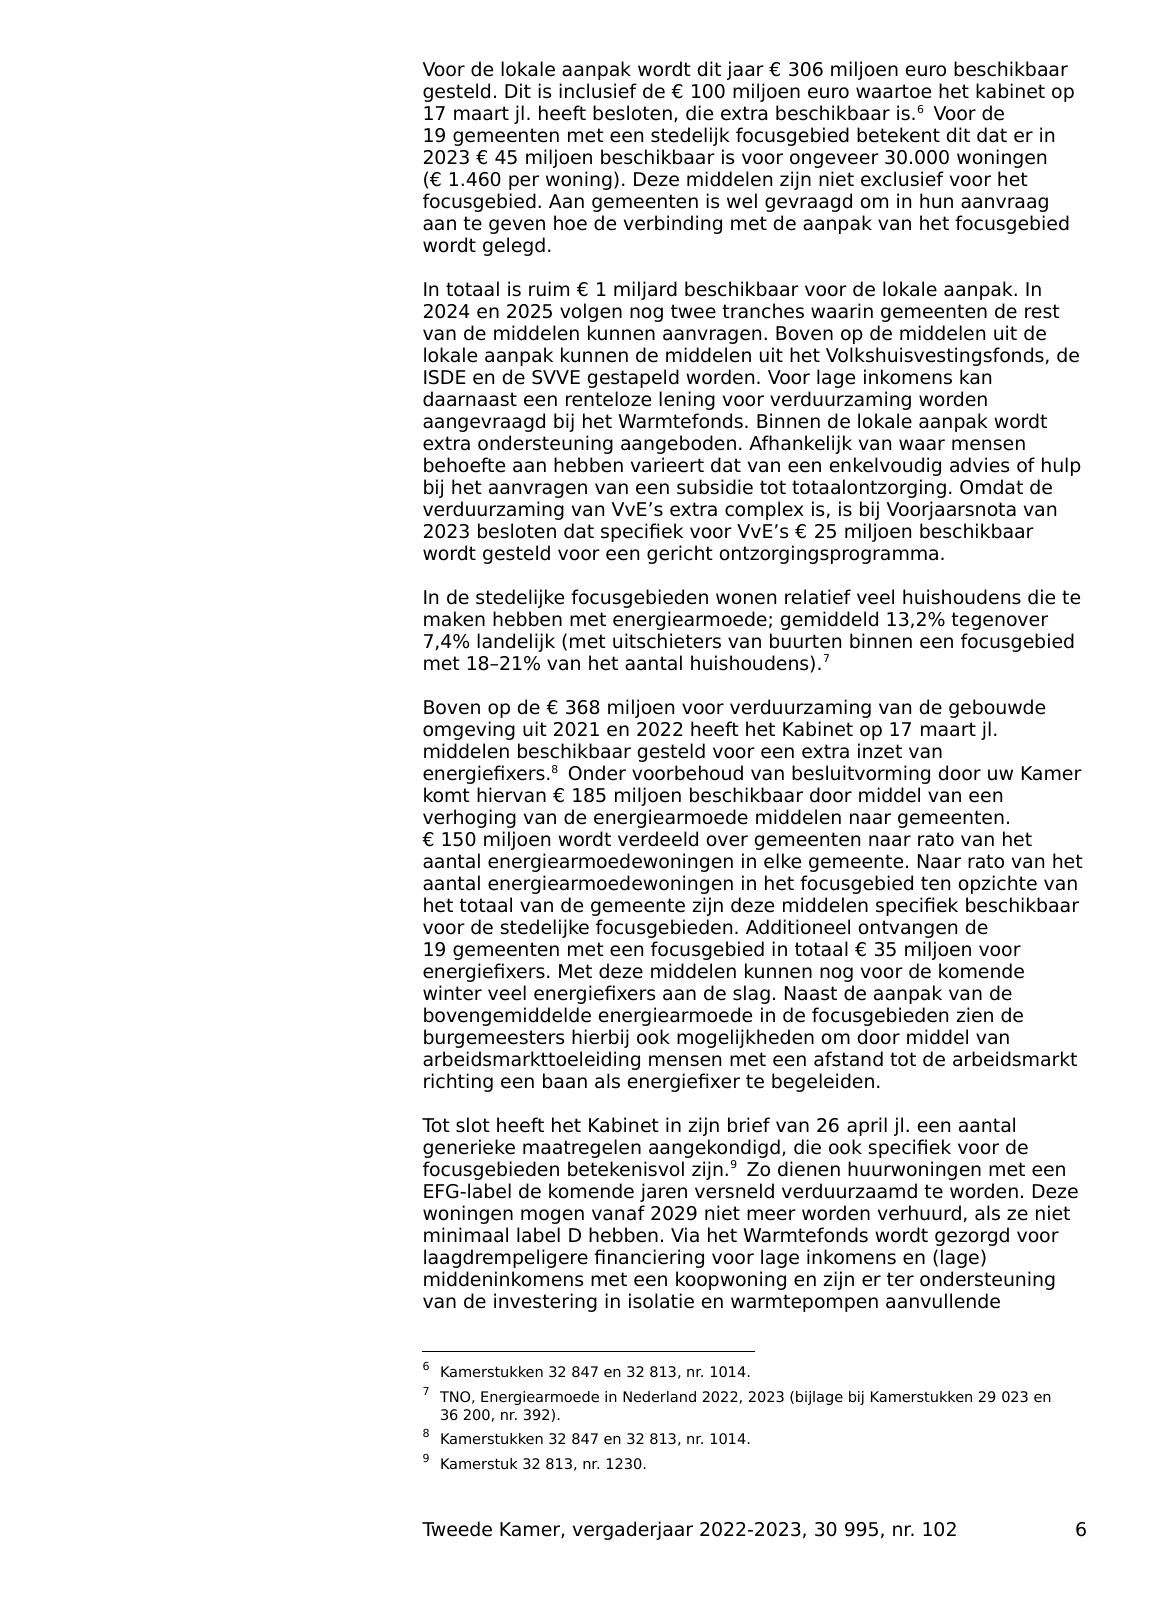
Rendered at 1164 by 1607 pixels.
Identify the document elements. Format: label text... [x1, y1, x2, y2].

text In de stedelijke focusgebieden wonen relatief veel huishoudens die te maken hebben met energiearmoede; gemiddeld 13,2% tegenover 7,4% landelijk (met uitschieters van buurten binnen een focusgebied met 18–21% van het aantal huishoudens). [422, 587, 1087, 675]
text Tot slot heeft het Kabinet in zijn brief van 26 april jl. een aantal generieke maatregelen aangekondigd, die ook specifiek voor de focusgebieden betekenisvol zijn. Zo dienen huurwoningen met een EFG-label de komende jaren versneld verduurzaamd te worden. Deze woningen mogen vanaf 2029 niet meer worden verhuurd, als ze niet minimaal label D hebben. Via het Warmtefonds wordt gezorgd voor laagdrempeligere financiering voor lage inkomens en (lage) middeninkomens met een koopwoning en zijn er ter ondersteuning van de investering in isolatie en warmtepompen aanvullende [422, 1115, 1087, 1313]
text Kamerstukken 32 847 en 32 813, nr. 1014. [422, 1427, 1087, 1449]
text Kamerstuk 32 813, nr. 1230. [422, 1452, 1087, 1474]
text Boven op de € 368 miljoen voor verduurzaming van de gebouwde omgeving uit 2021 en 2022 heeft het Kabinet op 17 maart jl. middelen beschikbaar gesteld voor een extra inzet van energiefixers. Onder voorbehoud van besluitvorming door uw Kamer komt hiervan € 185 miljoen beschikbaar door middel van een verhoging van de energiearmoede middelen naar gemeenten. € 150 miljoen wordt verdeeld over gemeenten naar rato van het aantal energiearmoedewoningen in elke gemeente. Naar rato van het aantal energiearmoedewoningen in het focusgebied ten opzichte van het totaal van de gemeente zijn deze middelen specifiek beschikbaar voor de stedelijke focusgebieden. Additioneel ontvangen de 19 gemeenten met een focusgebied in totaal € 35 miljoen voor energiefixers. Met deze middelen kunnen nog voor de komende winter veel energiefixers aan de slag. Naast de aanpak van de bovengemiddelde energiearmoede in de focusgebieden zien de burgemeesters hierbij ook mogelijkheden om door middel van arbeidsmarkttoeleiding mensen met een afstand tot de arbeidsmarkt richting een baan als energiefixer te begeleiden. [422, 697, 1087, 1093]
text TNO, Energiearmoede in Nederland 2022, 2023 (bijlage bij Kamerstukken 29 023 en 36 200, nr. 392). [422, 1385, 1087, 1424]
text Voor de lokale aanpak wordt dit jaar € 306 miljoen euro beschikbaar gesteld. Dit is inclusief de € 100 miljoen euro waartoe het kabinet op 17 maart jl. heeft besloten, die extra beschikbaar is. Voor de 19 gemeenten met een stedelijk focusgebied betekent dit dat er in 2023 € 45 miljoen beschikbaar is voor ongeveer 30.000 woningen (€ 1.460 per woning). Deze middelen zijn niet exclusief voor het focusgebied. Aan gemeenten is wel gevraagd om in hun aanvraag aan te geven hoe de verbinding met de aanpak van het focusgebied wordt gelegd. [422, 59, 1087, 257]
text Kamerstukken 32 847 en 32 813, nr. 1014. [422, 1360, 1087, 1382]
text In totaal is ruim € 1 miljard beschikbaar voor de lokale aanpak. In 2024 en 2025 volgen nog twee tranches waarin gemeenten de rest van de middelen kunnen aanvragen. Boven op de middelen uit de lokale aanpak kunnen de middelen uit het Volkshuisvestingsfonds, de ISDE en de SVVE gestapeld worden. Voor lage inkomens kan daarnaast een renteloze lening voor verduurzaming worden aangevraagd bij het Warmtefonds. Binnen de lokale aanpak wordt extra ondersteuning aangeboden. Afhankelijk van waar mensen behoefte aan hebben varieert dat van een enkelvoudig advies of hulp bij het aanvragen van een subsidie tot totaalontzorging. Omdat de verduurzaming van VvE’s extra complex is, is bij Voorjaarsnota van 2023 besloten dat specifiek voor VvE’s € 25 miljoen beschikbaar wordt gesteld voor een gericht ontzorgingsprogramma. [422, 279, 1087, 565]
